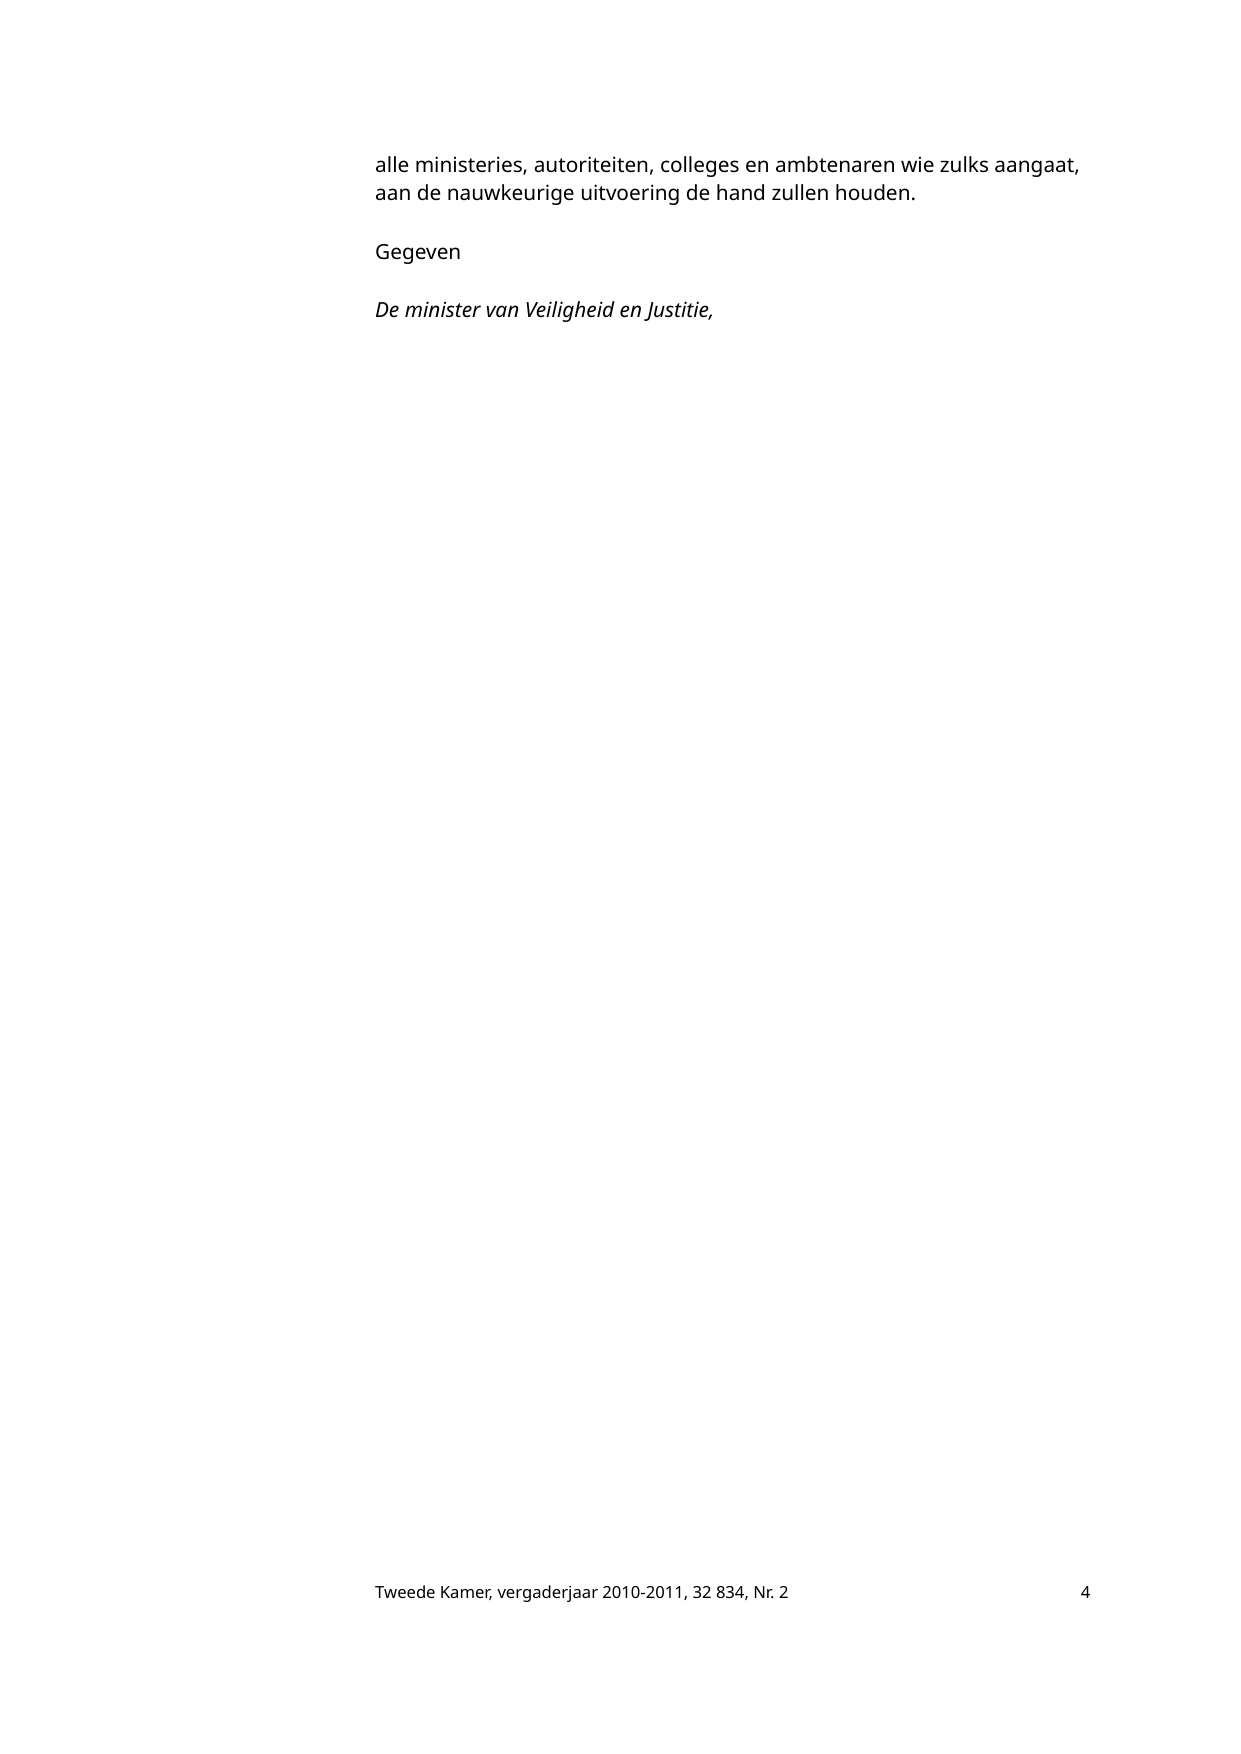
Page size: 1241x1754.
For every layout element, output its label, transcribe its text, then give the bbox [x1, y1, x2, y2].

text Gegeven [375, 237, 1090, 265]
text alle ministeries, autoriteiten, colleges en ambtenaren wie zulks aangaat, aan de nauwkeurige uitvoering de hand zullen houden. [375, 150, 1090, 207]
text De minister van Veiligheid en Justitie, [375, 295, 1090, 324]
